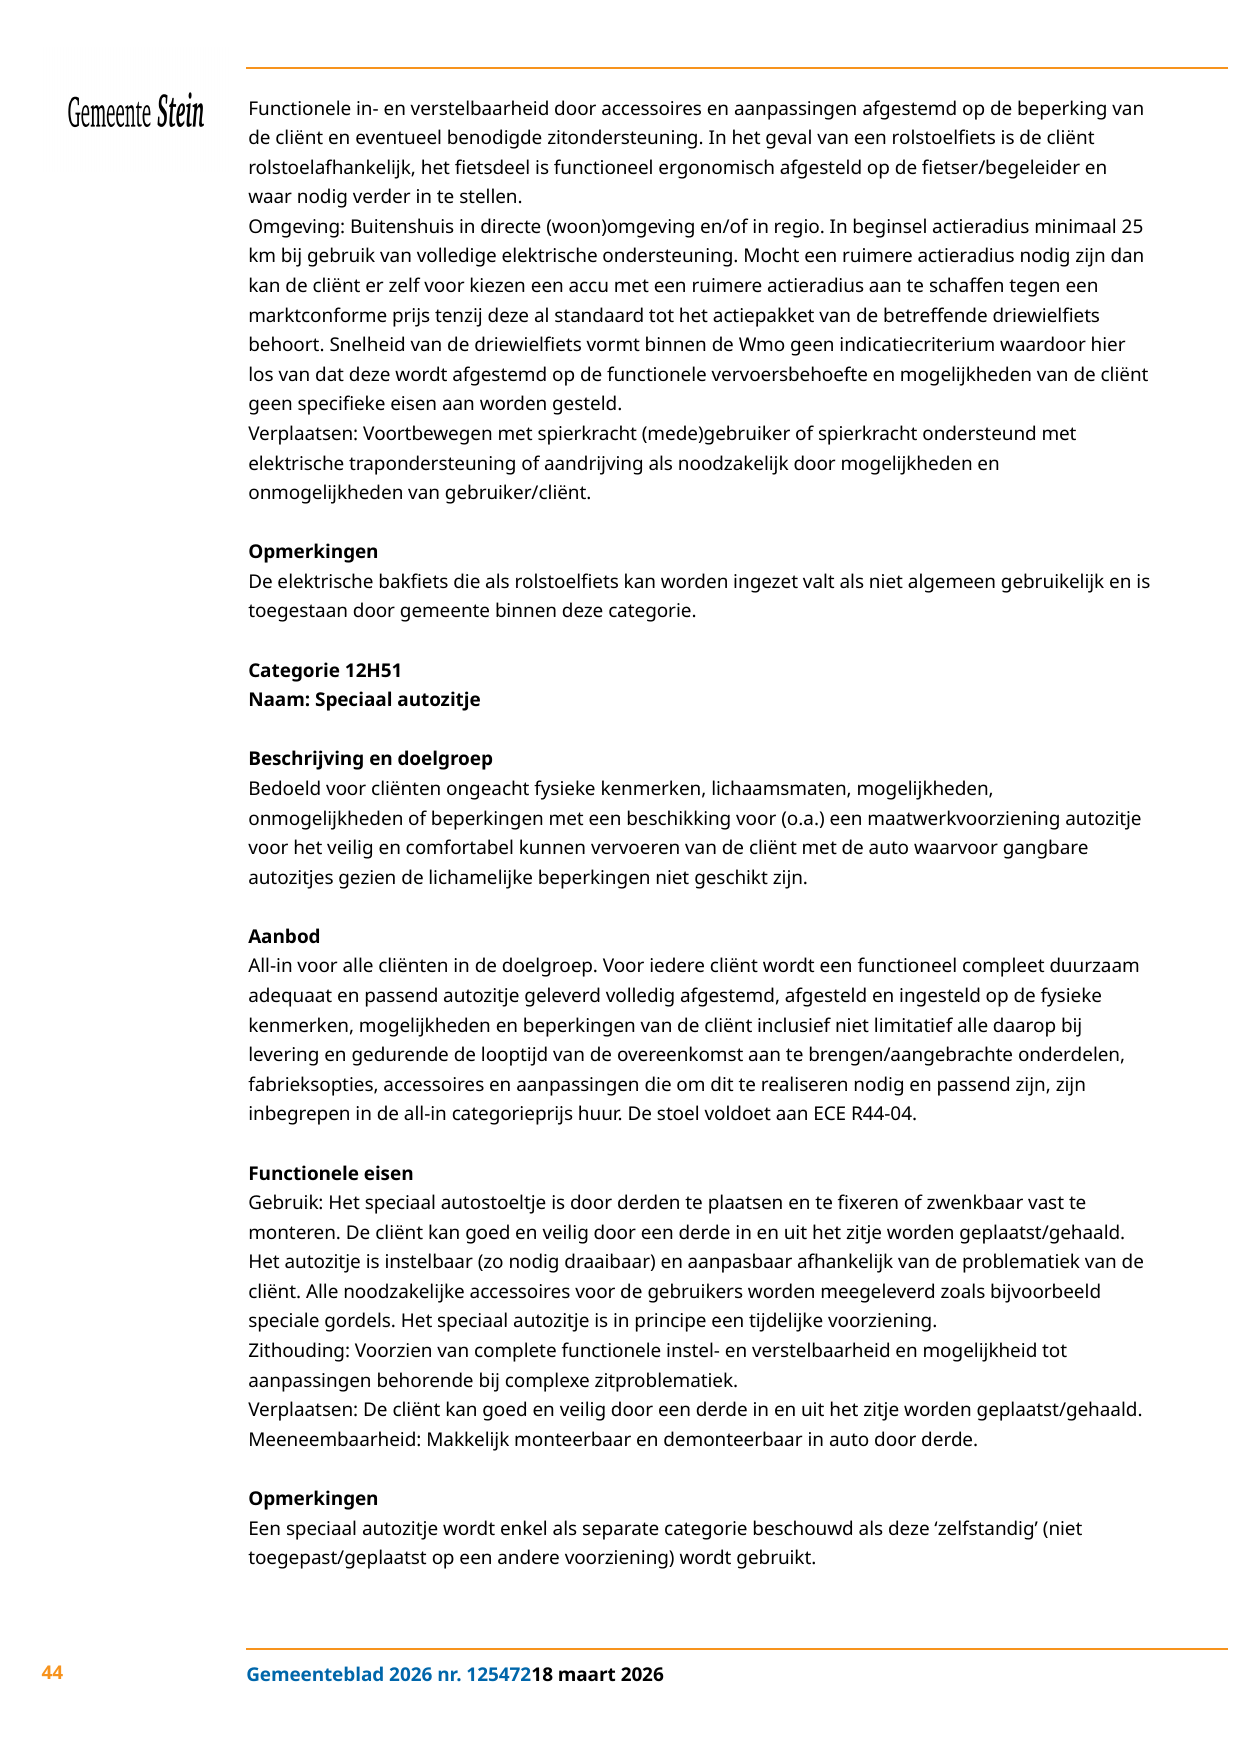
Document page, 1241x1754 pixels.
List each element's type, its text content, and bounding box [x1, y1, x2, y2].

text Een speciaal autozitje wordt enkel als separate categorie beschouwd als deze ‘zelfstandig’ (niet toegepast/geplaatst op een andere voorziening) wordt gebruikt. [248, 1515, 1152, 1570]
text Naam: Speciaal autozitje [248, 686, 1152, 712]
text Verplaatsen: Voortbewegen met spierkracht (mede)gebruiker of spierkracht ondersteund met elektrische trapondersteuning of aandrijving als noodzakelijk door mogelijkheden en onmogelijkheden van gebruiker/cliënt. [248, 420, 1152, 505]
picture [41, 47, 231, 172]
text Opmerkingen [248, 538, 1152, 564]
text Verplaatsen: De cliënt kan goed en veilig door een derde in en uit het zitje worden geplaatst/gehaald. [248, 1396, 1152, 1422]
text Aanbod [248, 923, 1152, 949]
text All-in voor alle cliënten in de doelgroep. Voor iedere cliënt wordt een functioneel compleet duurzaam adequaat en passend autozitje geleverd volledig afgestemd, afgesteld en ingesteld op de fysieke kenmerken, mogelijkheden en beperkingen van de cliënt inclusief niet limitatief alle daarop bij levering en gedurende de looptijd van de overeenkomst aan te brengen/aangebrachte onderdelen, fabrieksopties, accessoires en aanpassingen die om dit te realiseren nodig en passend zijn, zijn inbegrepen in de all-in categorieprijs huur. De stoel voldoet aan ECE R44-04. [248, 953, 1152, 1126]
text Meeneembaarheid: Makkelijk monteerbaar en demonteerbaar in auto door derde. [248, 1426, 1152, 1452]
text Beschrijving en doelgroep [248, 746, 1152, 771]
text De elektrische bakfiets die als rolstoelfiets kan worden ingezet valt als niet algemeen gebruikelijk en is toegestaan door gemeente binnen deze categorie. [248, 568, 1152, 623]
text Opmerkingen [248, 1485, 1152, 1511]
text Bedoeld voor cliënten ongeacht fysieke kenmerken, lichaamsmaten, mogelijkheden, onmogelijkheden of beperkingen met een beschikking voor (o.a.) een maatwerkvoorziening autozitje voor het veilig en comfortabel kunnen vervoeren van de cliënt met de auto waarvoor gangbare autozitjes gezien de lichamelijke beperkingen niet geschikt zijn. [248, 775, 1152, 890]
text Functionele eisen [248, 1160, 1152, 1186]
text Omgeving: Buitenshuis in directe (woon)omgeving en/of in regio. In beginsel actieradius minimaal 25 km bij gebruik van volledige elektrische ondersteuning. Mocht een ruimere actieradius nodig zijn dan kan de cliënt er zelf voor kiezen een accu met een ruimere actieradius aan te schaffen tegen een marktconforme prijs tenzij deze al standaard tot het actiepakket van de betreffende driewielfiets behoort. Snelheid van de driewielfiets vormt binnen de Wmo geen indicatiecriterium waardoor hier los van dat deze wordt afgestemd op de functionele vervoersbehoefte en mogelijkheden van de cliënt geen specifieke eisen aan worden gesteld. [248, 213, 1152, 416]
text Functionele in- en verstelbaarheid door accessoires en aanpassingen afgestemd op de beperking van de cliënt en eventueel benodigde zitondersteuning. In het geval van een rolstoelfiets is de cliënt rolstoelafhankelijk, het fietsdeel is functioneel ergonomisch afgesteld op de fietser/begeleider en waar nodig verder in te stellen. [248, 95, 1152, 209]
text Zithouding: Voorzien van complete functionele instel- en verstelbaarheid en mogelijkheid tot aanpassingen behorende bij complexe zitproblematiek. [248, 1337, 1152, 1393]
text Categorie 12H51 [248, 657, 1152, 683]
text Gebruik: Het speciaal autostoeltje is door derden te plaatsen en te fixeren of zwenkbaar vast te monteren. De cliënt kan goed en veilig door een derde in en uit het zitje worden geplaatst/gehaald. Het autozitje is instelbaar (zo nodig draaibaar) en aanpasbaar afhankelijk van de problematiek van de cliënt. Alle noodzakelijke accessoires voor de gebruikers worden meegeleverd zoals bijvoorbeeld speciale gordels. Het speciaal autozitje is in principe een tijdelijke voorziening. [248, 1189, 1152, 1333]
